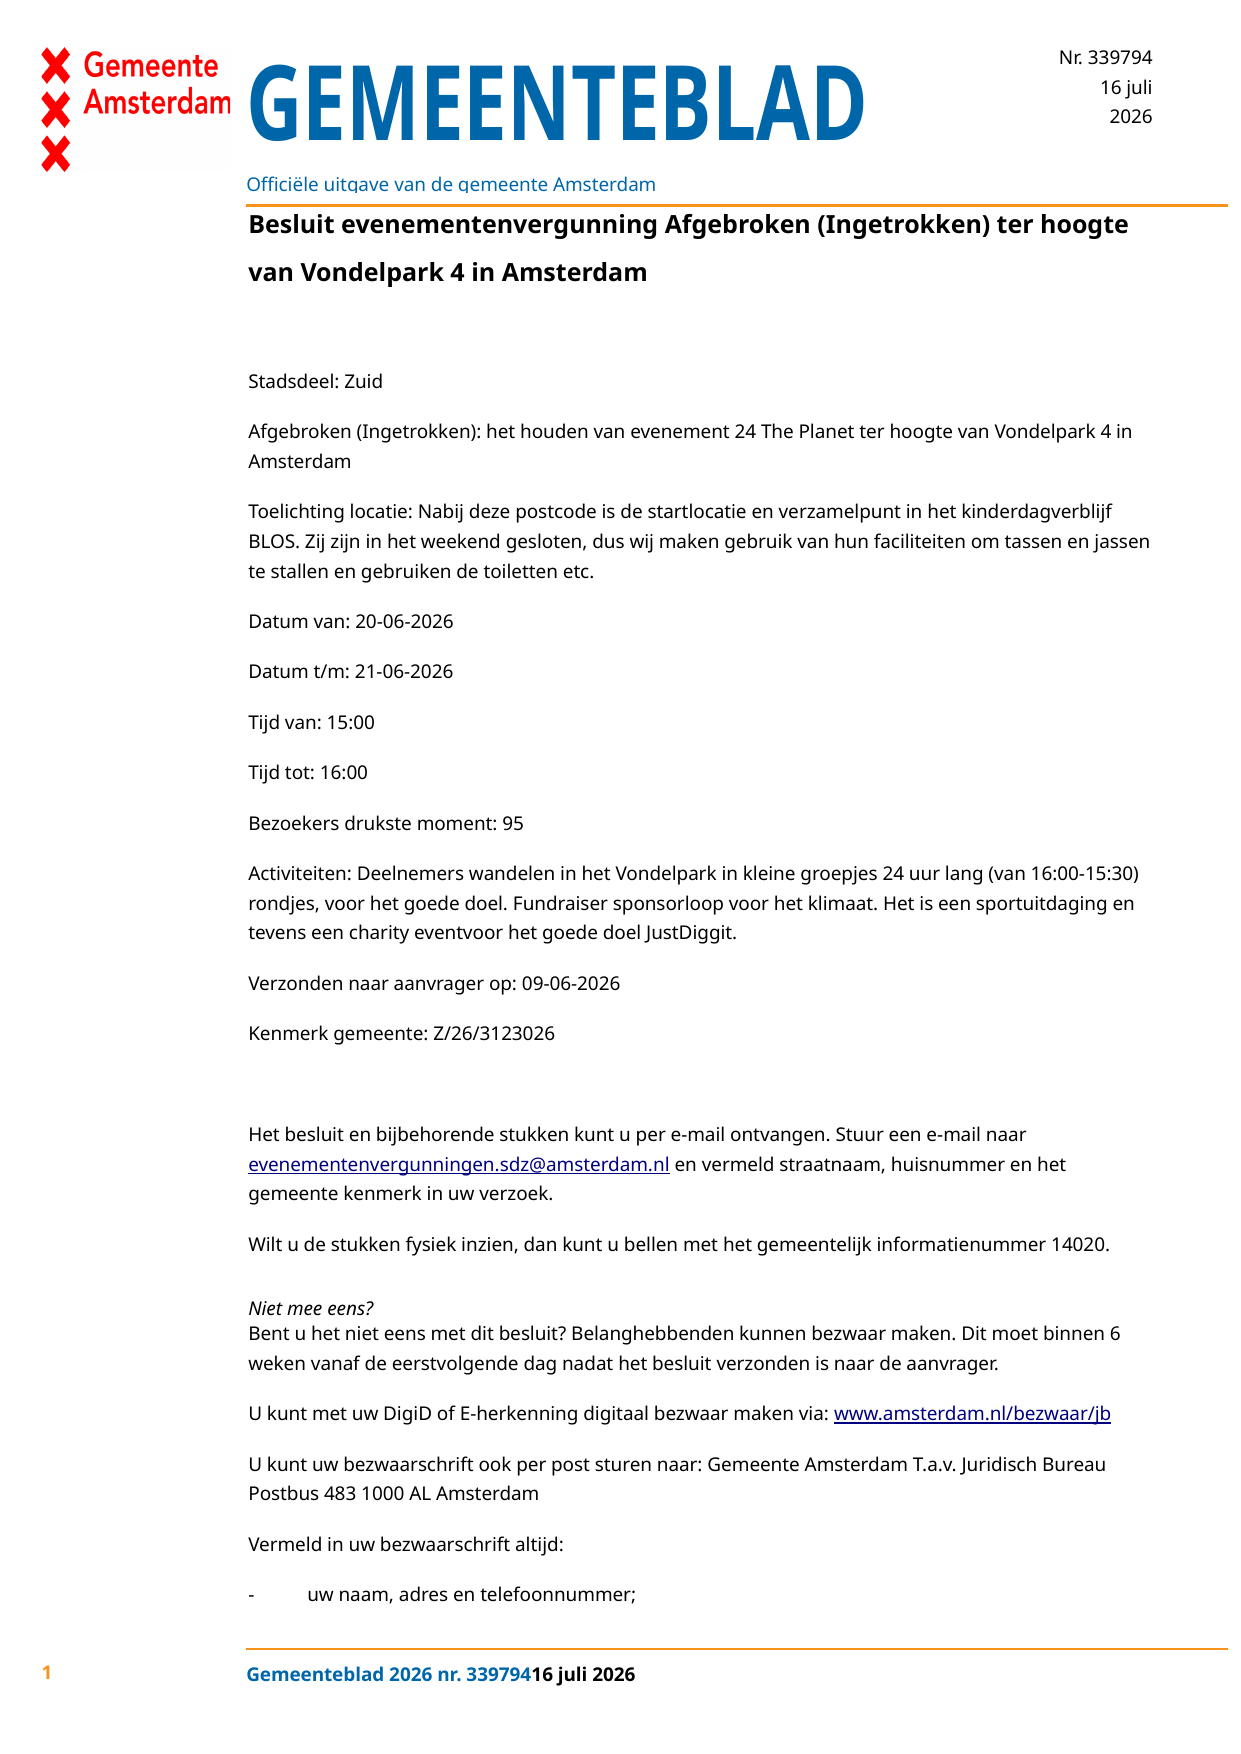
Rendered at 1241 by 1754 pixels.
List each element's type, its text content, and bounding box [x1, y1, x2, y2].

text U kunt uw bezwaarschrift ook per post sturen naar: Gemeente Amsterdam T.a.v. Juridisch Bureau Postbus 483 1000 AL Amsterdam [248, 1451, 1152, 1506]
text Activiteiten: Deelnemers wandelen in het Vondelpark in kleine groepjes 24 uur lang (van 16:00-15:30) rondjes, voor het goede doel. Fundraiser sponsorloop voor het klimaat. Het is een sportuitdaging en tevens een charity eventvoor het goede doel JustDiggit. [248, 860, 1152, 945]
text Kenmerk gemeente: Z/26/3123026 [248, 1020, 1152, 1046]
text Toelichting locatie: Nabij deze postcode is de startlocatie en verzamelpunt in het kinderdagverblijf BLOS. Zij zijn in het weekend gesloten, dus wij maken gebruik van hun faciliteiten om tassen en jassen te stallen en gebruiken de toiletten etc. [248, 499, 1152, 584]
text Wilt u de stukken fysiek inzien, dan kunt u bellen met het gemeentelijk informatienummer 14020. [248, 1231, 1152, 1257]
text Bent u het niet eens met dit besluit? Belanghebbenden kunnen bezwaar maken. Dit moet binnen 6 weken vanaf de eerstvolgende dag nadat het besluit verzonden is naar de aanvrager. [248, 1321, 1152, 1376]
text Tijd van: 15:00 [248, 709, 1152, 735]
text Het besluit en bijbehorende stukken kunt u per e-mail ontvangen. Stuur een e-mail naar evenementenvergunningen.sdz@amsterdam.nl en vermeld straatnaam, huisnummer en het gemeente kenmerk in uw verzoek. [248, 1121, 1152, 1206]
text Besluit evenementenvergunning Afgebroken (Ingetrokken) ter hoogte van Vondelpark 4 in Amsterdam [248, 207, 1152, 288]
text Niet mee eens? [248, 1295, 1152, 1321]
text Stadsdeel: Zuid [248, 368, 1152, 394]
text U kunt met uw DigiD of E-herkenning digitaal bezwaar maken via: www.amsterdam.nl/bezwaar/jb [248, 1401, 1152, 1426]
text Datum t/m: 21-06-2026 [248, 659, 1152, 684]
text Verzonden naar aanvrager op: 09-06-2026 [248, 970, 1152, 996]
picture [41, 47, 231, 172]
text Bezoekers drukste moment: 95 [248, 810, 1152, 836]
list uw naam, adres en telefoonnummer; [248, 1581, 1152, 1607]
text Datum van: 20-06-2026 [248, 608, 1152, 634]
text Afgebroken (Ingetrokken): het houden van evenement 24 The Planet ter hoogte van Vondelpark 4 in Amsterdam [248, 419, 1152, 474]
text Tijd tot: 16:00 [248, 759, 1152, 785]
text Vermeld in uw bezwaarschrift altijd: [248, 1531, 1152, 1557]
